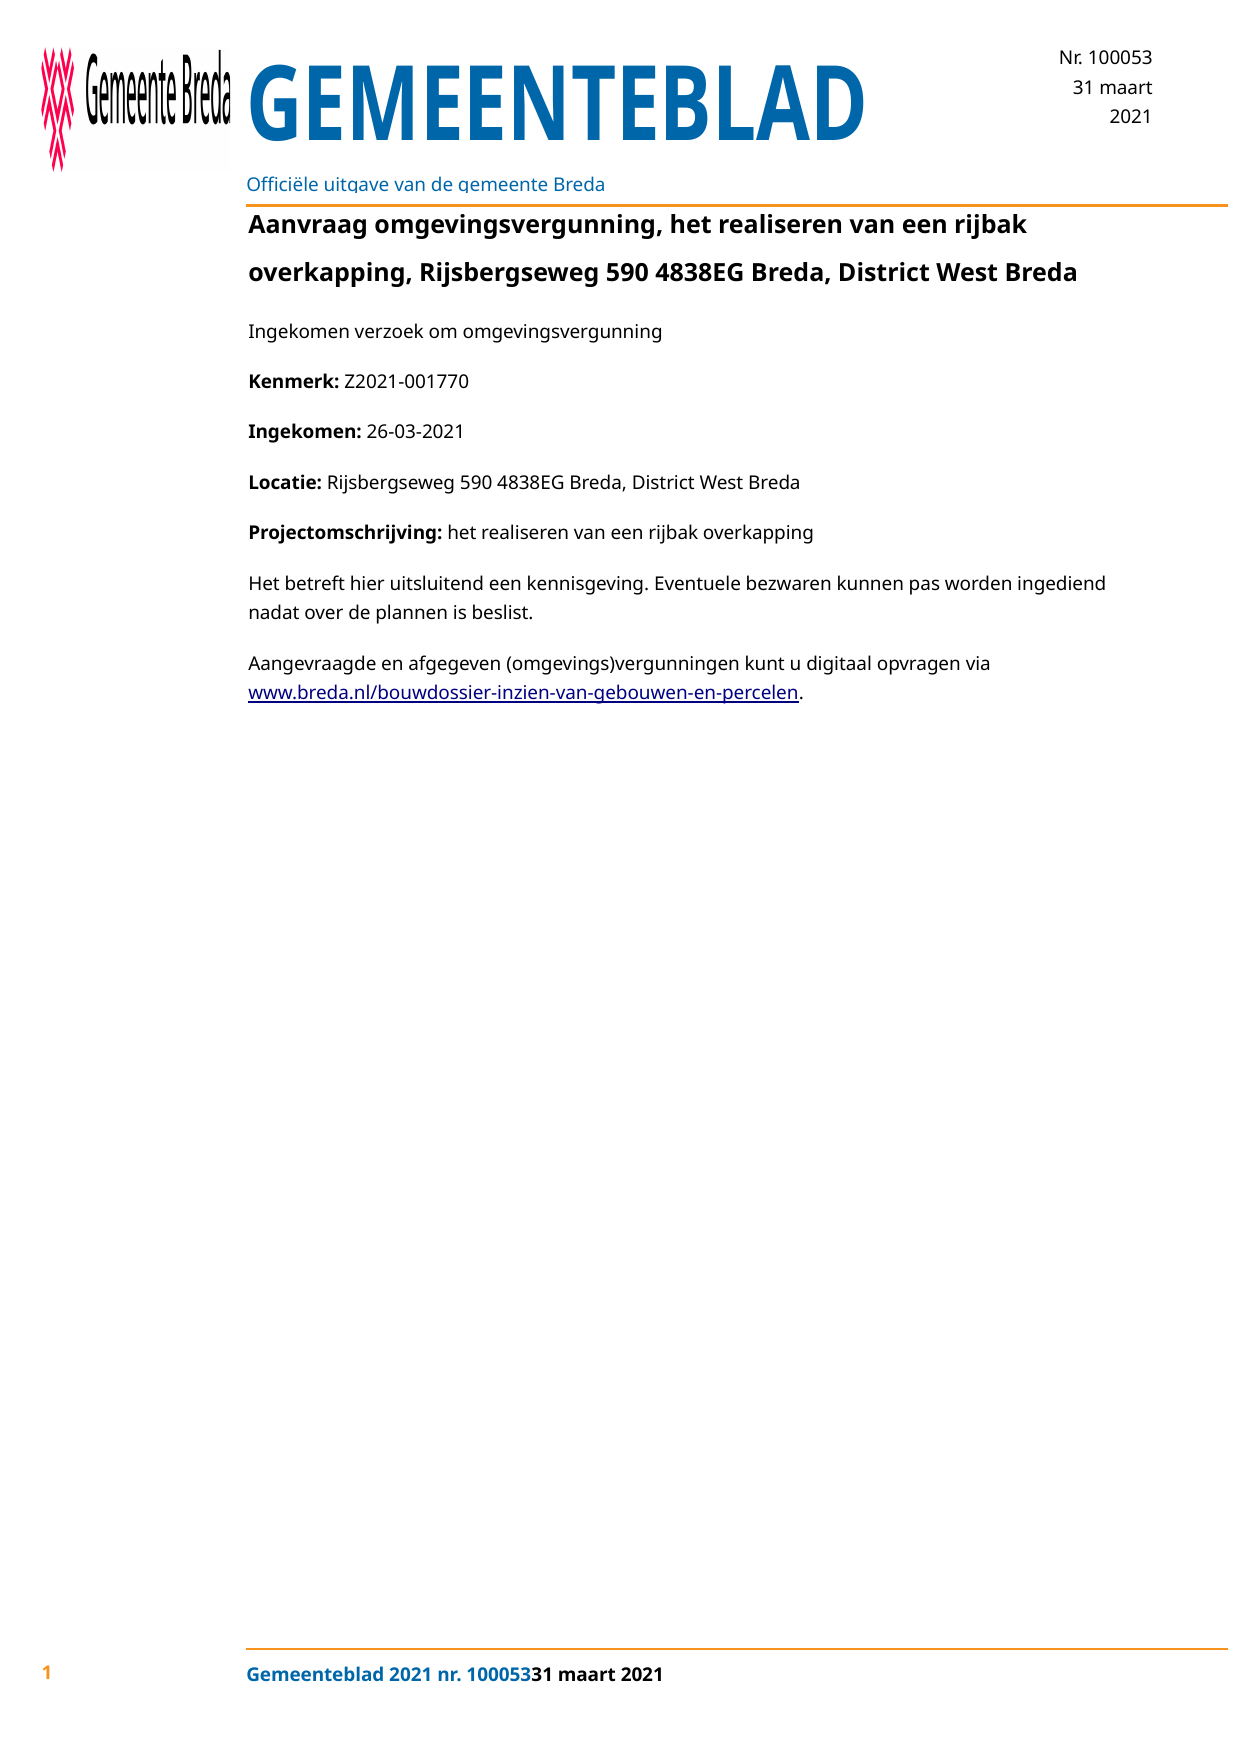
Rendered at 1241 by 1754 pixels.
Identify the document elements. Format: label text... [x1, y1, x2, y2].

text Aanvraag omgevingsvergunning, het realiseren van een rijbak overkapping, Rijsbergseweg 590 4838EG Breda, District West Breda [248, 207, 1152, 288]
text Het betreft hier uitsluitend een kennisgeving. Eventuele bezwaren kunnen pas worden ingediend nadat over de plannen is beslist. [248, 570, 1152, 625]
text Aangevraagde en afgegeven (omgevings)vergunningen kunt u digitaal opvragen via www.breda.nl/bouwdossier-inzien-van-gebouwen-en-percelen. [248, 650, 1152, 705]
text Locatie: Rijsbergseweg 590 4838EG Breda, District West Breda [248, 469, 1152, 495]
text Ingekomen verzoek om omgevingsvergunning [248, 318, 1152, 344]
text Kenmerk: Z2021-001770 [248, 368, 1152, 394]
picture [41, 47, 231, 172]
text Projectomschrijving: het realiseren van een rijbak overkapping [248, 519, 1152, 545]
text Ingekomen: 26-03-2021 [248, 419, 1152, 444]
